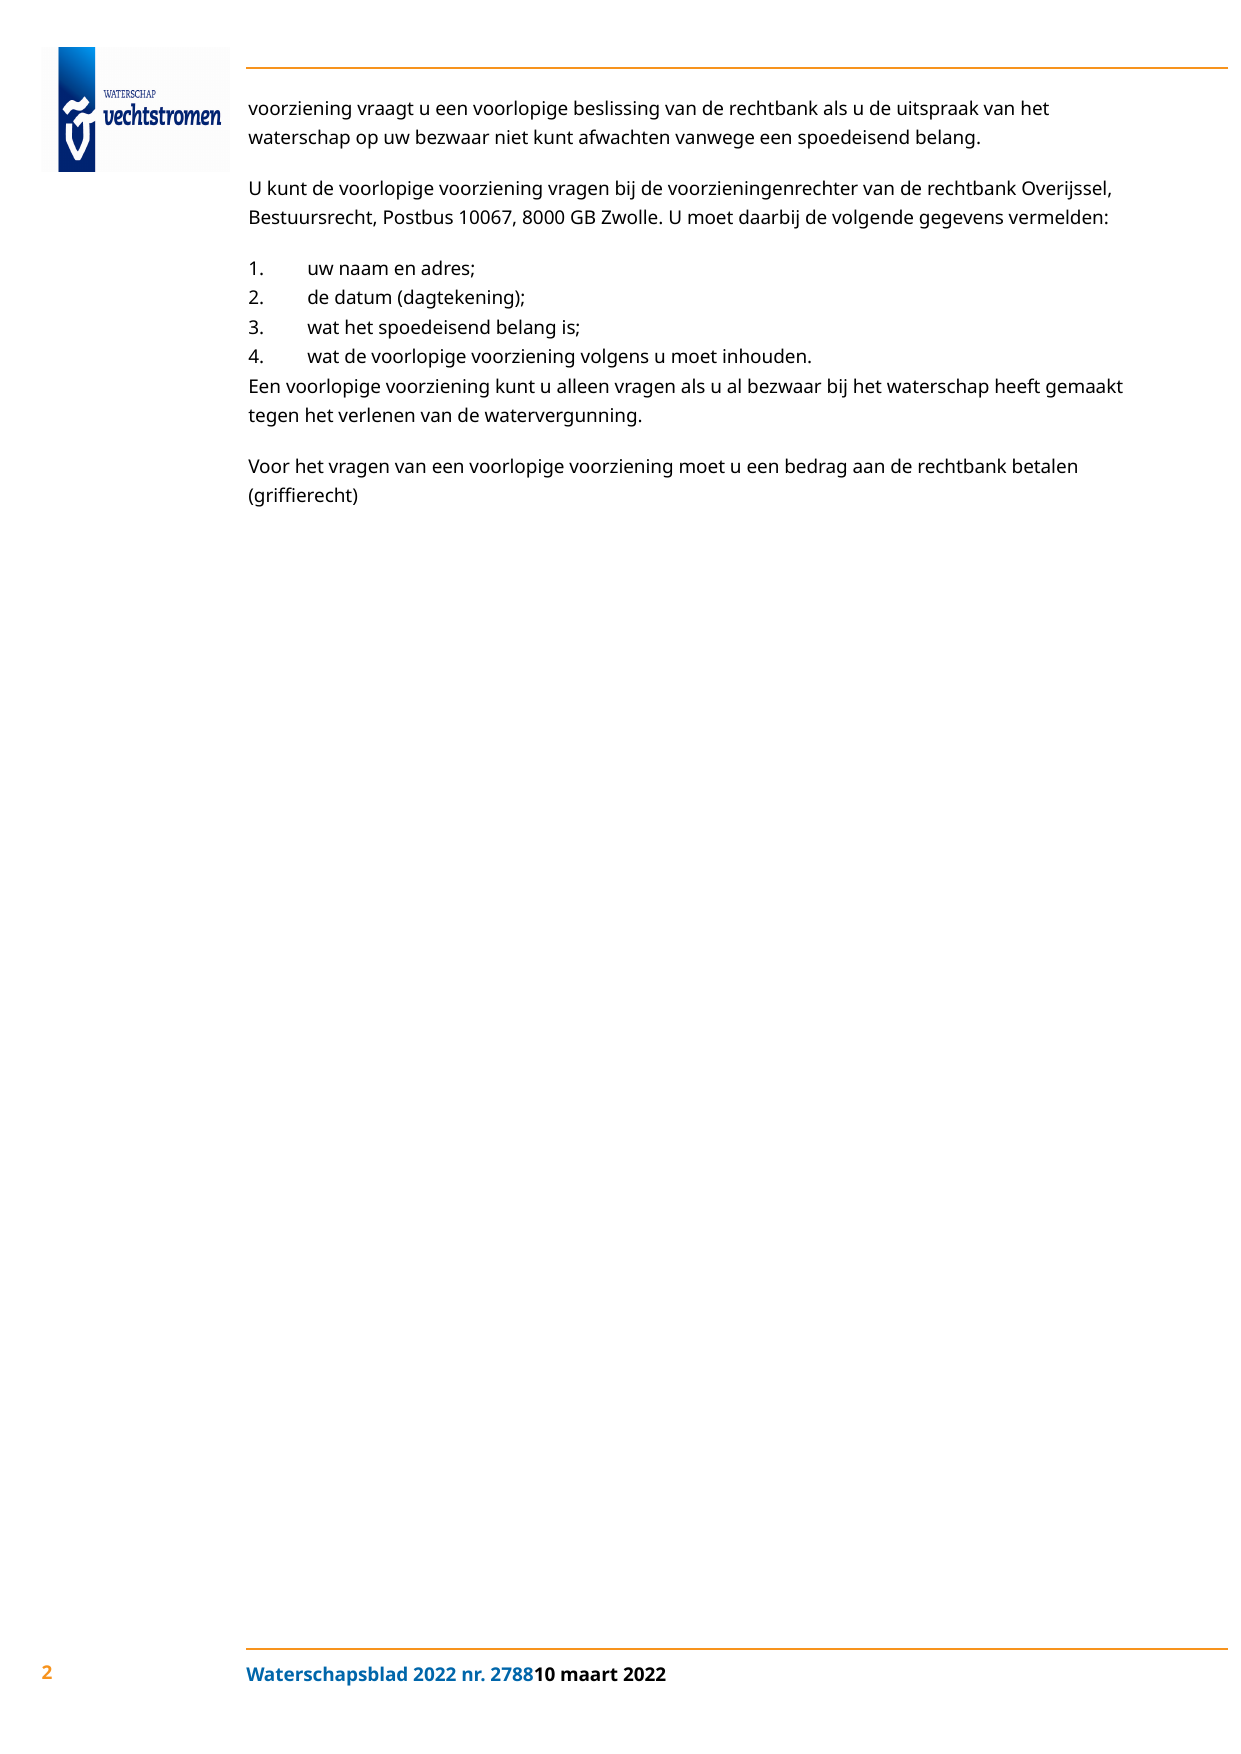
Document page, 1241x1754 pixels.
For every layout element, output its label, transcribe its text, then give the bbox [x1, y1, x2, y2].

list uw naam en adres; [248, 255, 1152, 281]
list wat het spoedeisend belang is; [248, 314, 1152, 340]
picture [41, 47, 231, 172]
list de datum (dagtekening); [248, 284, 1152, 310]
text Een voorlopige voorziening kunt u alleen vragen als u al bezwaar bij het waterschap heeft gemaakt tegen het verlenen van de watervergunning. [248, 373, 1152, 428]
text voorziening vraagt u een voorlopige beslissing van de rechtbank als u de uitspraak van het waterschap op uw bezwaar niet kunt afwachten vanwege een spoedeisend belang. [248, 95, 1152, 150]
text U kunt de voorlopige voorziening vragen bij de voorzieningenrechter van de rechtbank Overijssel, Bestuursrecht, Postbus 10067, 8000 GB Zwolle. U moet daarbij de volgende gegevens vermelden: [248, 175, 1152, 230]
list wat de voorlopige voorziening volgens u moet inhouden. [248, 343, 1152, 369]
text Voor het vragen van een voorlopige voorziening moet u een bedrag aan de rechtbank betalen (griffierecht) [248, 453, 1152, 508]
